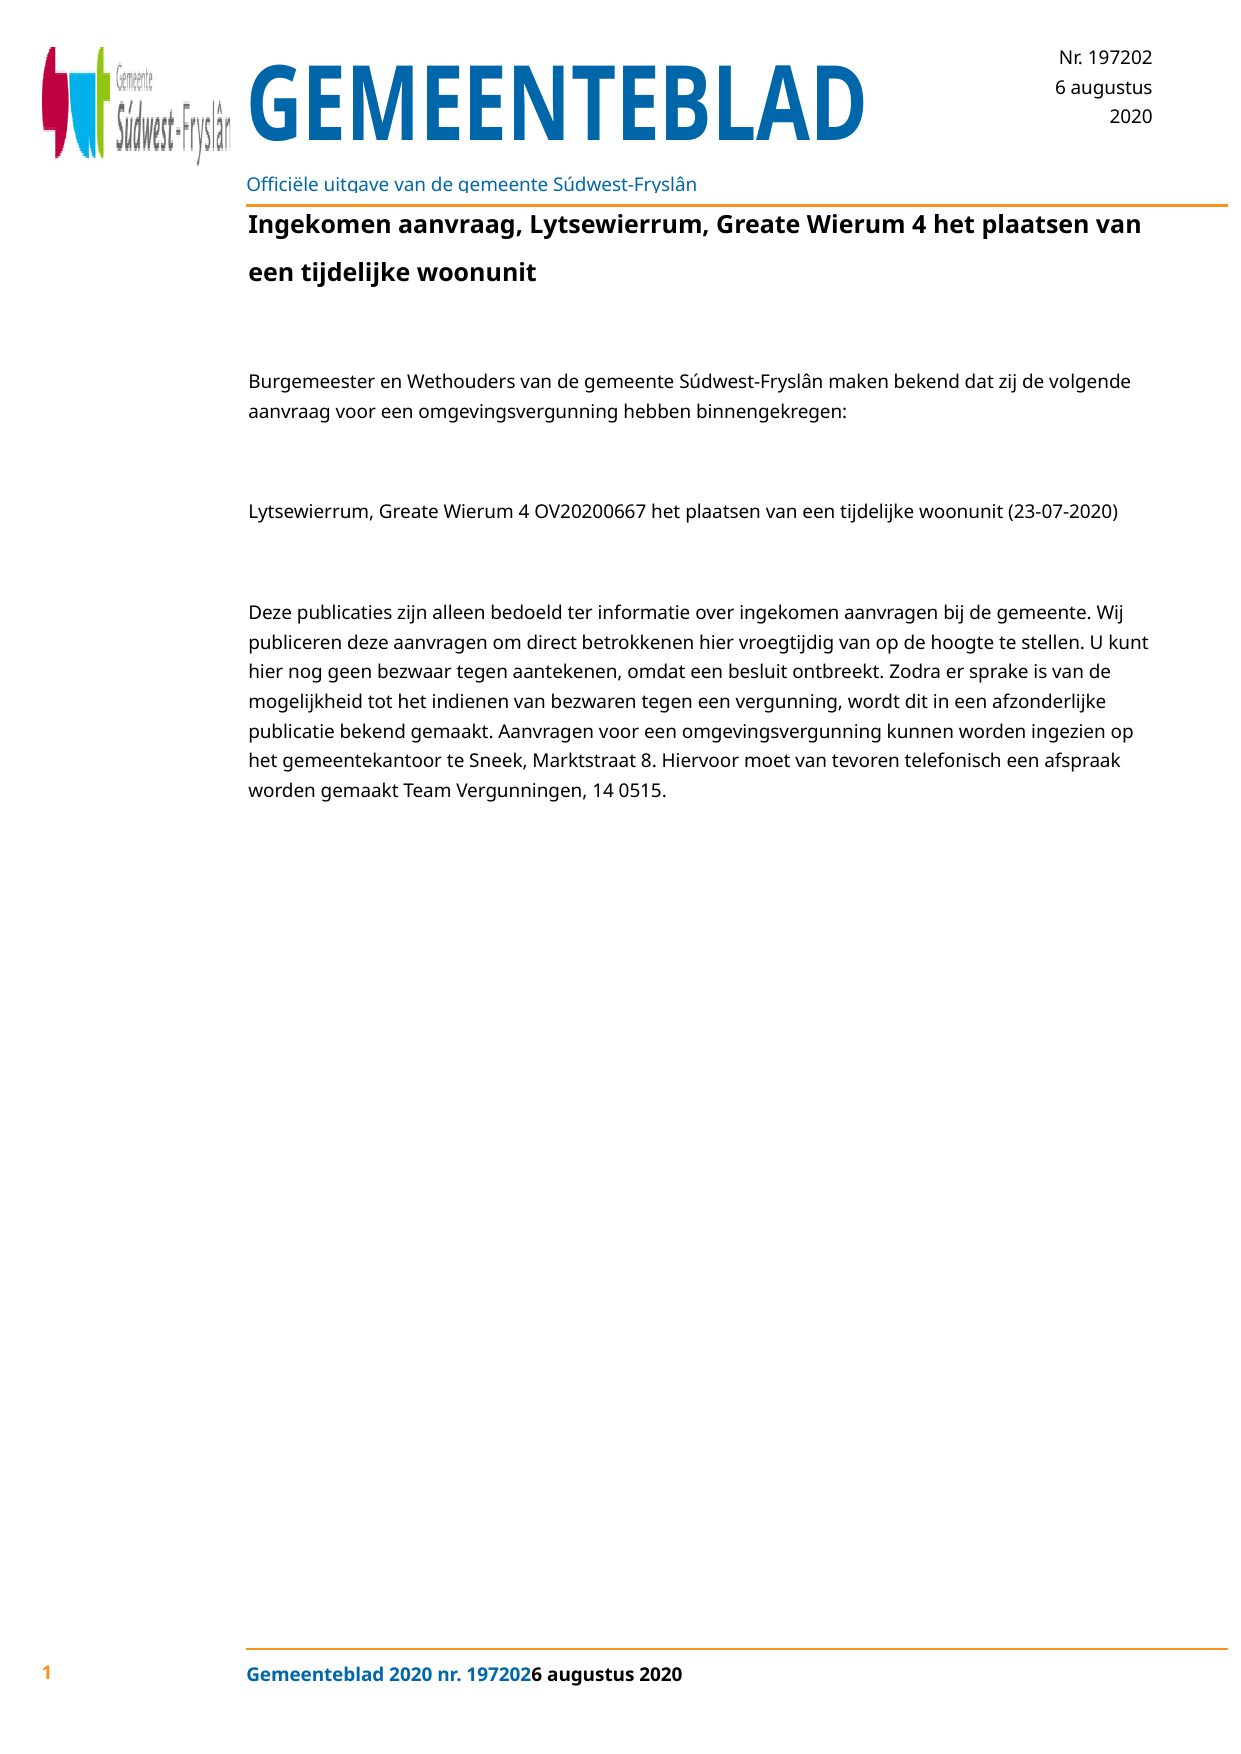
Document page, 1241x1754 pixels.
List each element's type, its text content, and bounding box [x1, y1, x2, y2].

text Burgemeester en Wethouders van de gemeente Súdwest-Fryslân maken bekend dat zij de volgende aanvraag voor een omgevingsvergunning hebben binnengekregen: [248, 368, 1152, 424]
text Ingekomen aanvraag, Lytsewierrum, Greate Wierum 4 het plaatsen van een tijdelijke woonunit [248, 207, 1152, 288]
picture [41, 47, 231, 172]
text Lytsewierrum, Greate Wierum 4 OV20200667 het plaatsen van een tijdelijke woonunit (23-07-2020) [248, 499, 1152, 524]
text Deze publicaties zijn alleen bedoeld ter informatie over ingekomen aanvragen bij de gemeente. Wij publiceren deze aanvragen om direct betrokkenen hier vroegtijdig van op de hoogte te stellen. U kunt hier nog geen bezwaar tegen aantekenen, omdat een besluit ontbreekt. Zodra er sprake is van de mogelijkheid tot het indienen van bezwaren tegen een vergunning, wordt dit in een afzonderlijke publicatie bekend gemaakt. Aanvragen voor een omgevingsvergunning kunnen worden ingezien op het gemeentekantoor te Sneek, Marktstraat 8. Hiervoor moet van tevoren telefonisch een afspraak worden gemaakt Team Vergunningen, 14 0515. [248, 599, 1152, 803]
